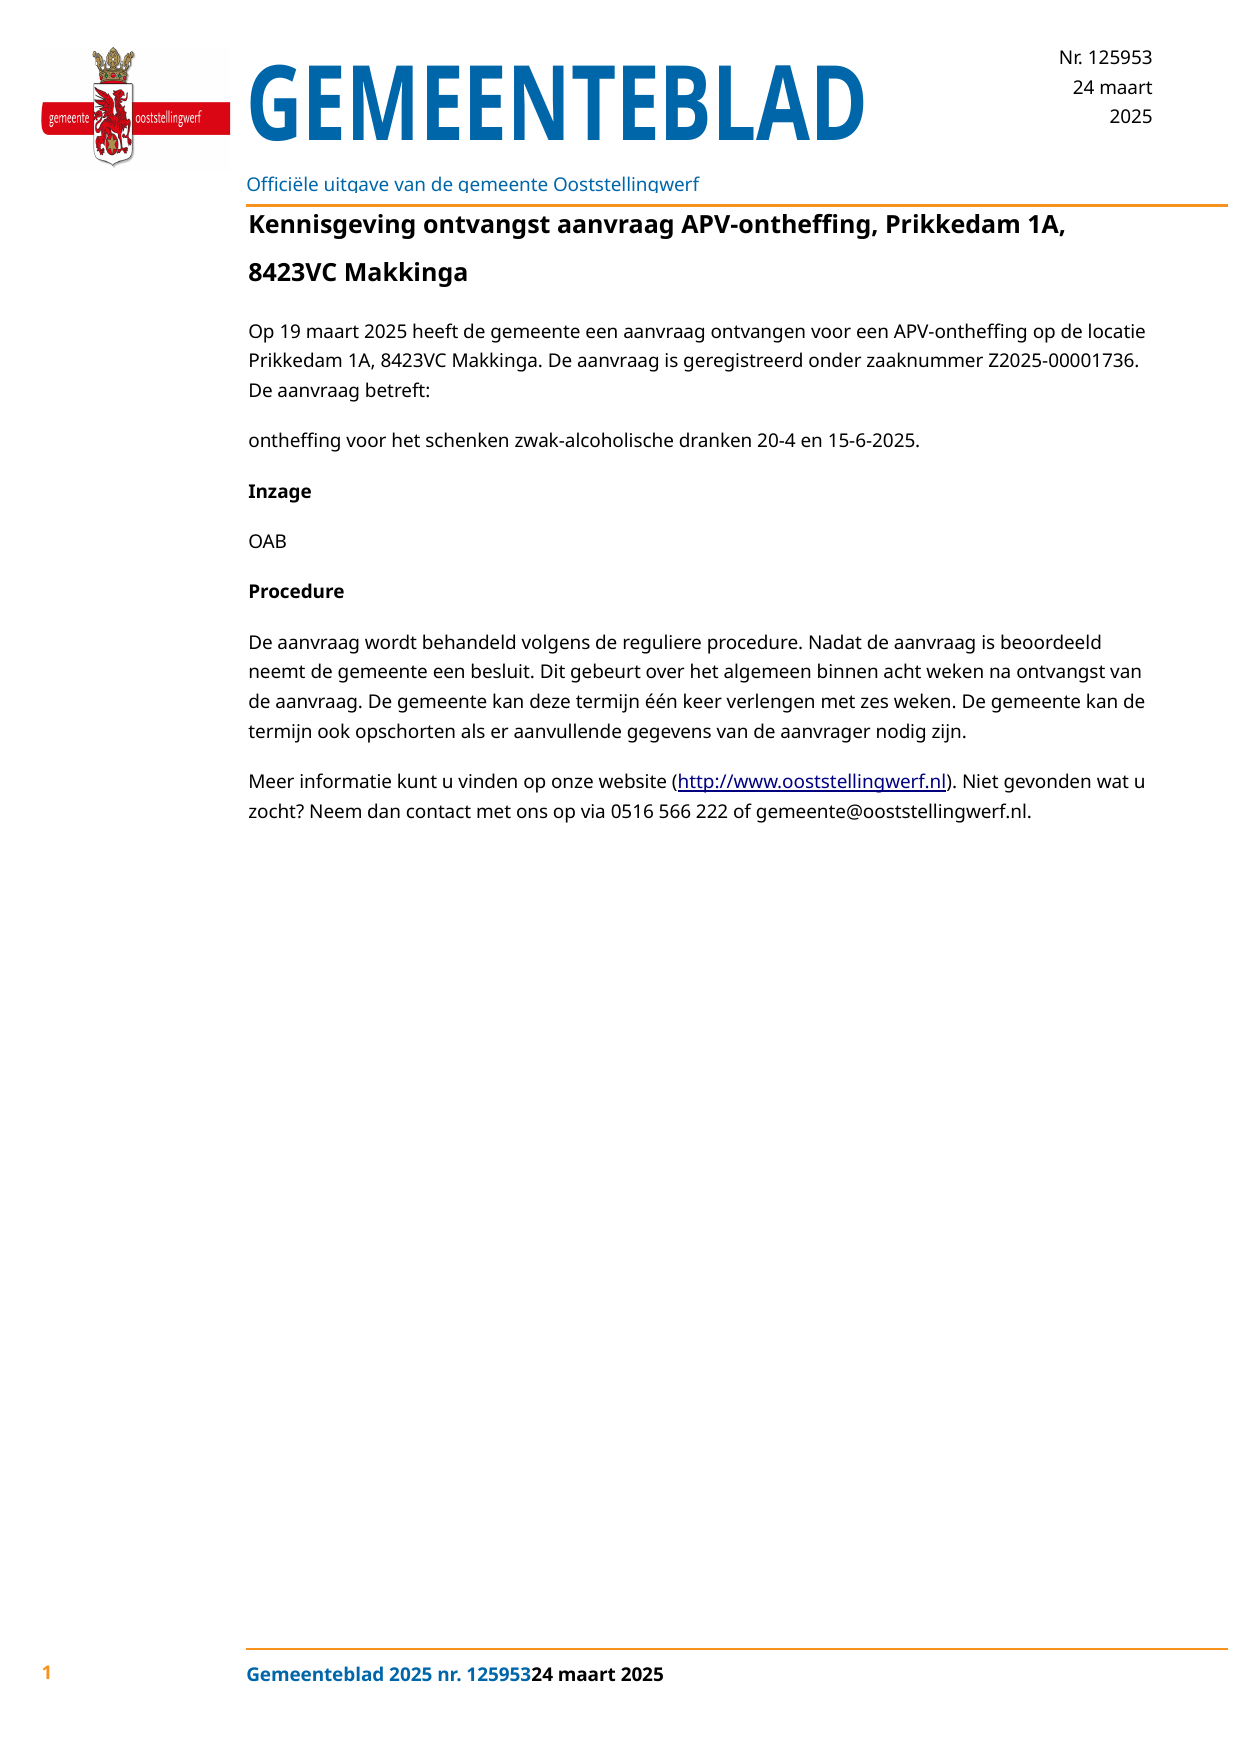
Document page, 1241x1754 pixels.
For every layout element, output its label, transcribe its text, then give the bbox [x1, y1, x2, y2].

text Meer informatie kunt u vinden op onze website (http://www.ooststellingwerf.nl). Niet gevonden wat u zocht? Neem dan contact met ons op via 0516 566 222 of gemeente@ooststellingwerf.nl. [248, 768, 1152, 824]
text OAB [248, 528, 1152, 554]
text Inzage [248, 478, 1152, 504]
text ontheffing voor het schenken zwak-alcoholische dranken 20-4 en 15-6-2025. [248, 427, 1152, 453]
text Op 19 maart 2025 heeft de gemeente een aanvraag ontvangen voor een APV-ontheffing op de locatie Prikkedam 1A, 8423VC Makkinga. De aanvraag is geregistreerd onder zaaknummer Z2025-00001736. De aanvraag betreft: [248, 318, 1152, 403]
picture [41, 47, 231, 172]
text Procedure [248, 579, 1152, 604]
text Kennisgeving ontvangst aanvraag APV-ontheffing, Prikkedam 1A, 8423VC Makkinga [248, 207, 1152, 288]
text De aanvraag wordt behandeld volgens de reguliere procedure. Nadat de aanvraag is beoordeeld neemt de gemeente een besluit. Dit gebeurt over het algemeen binnen acht weken na ontvangst van de aanvraag. De gemeente kan deze termijn één keer verlengen met zes weken. De gemeente kan de termijn ook opschorten als er aanvullende gegevens van de aanvrager nodig zijn. [248, 629, 1152, 744]
